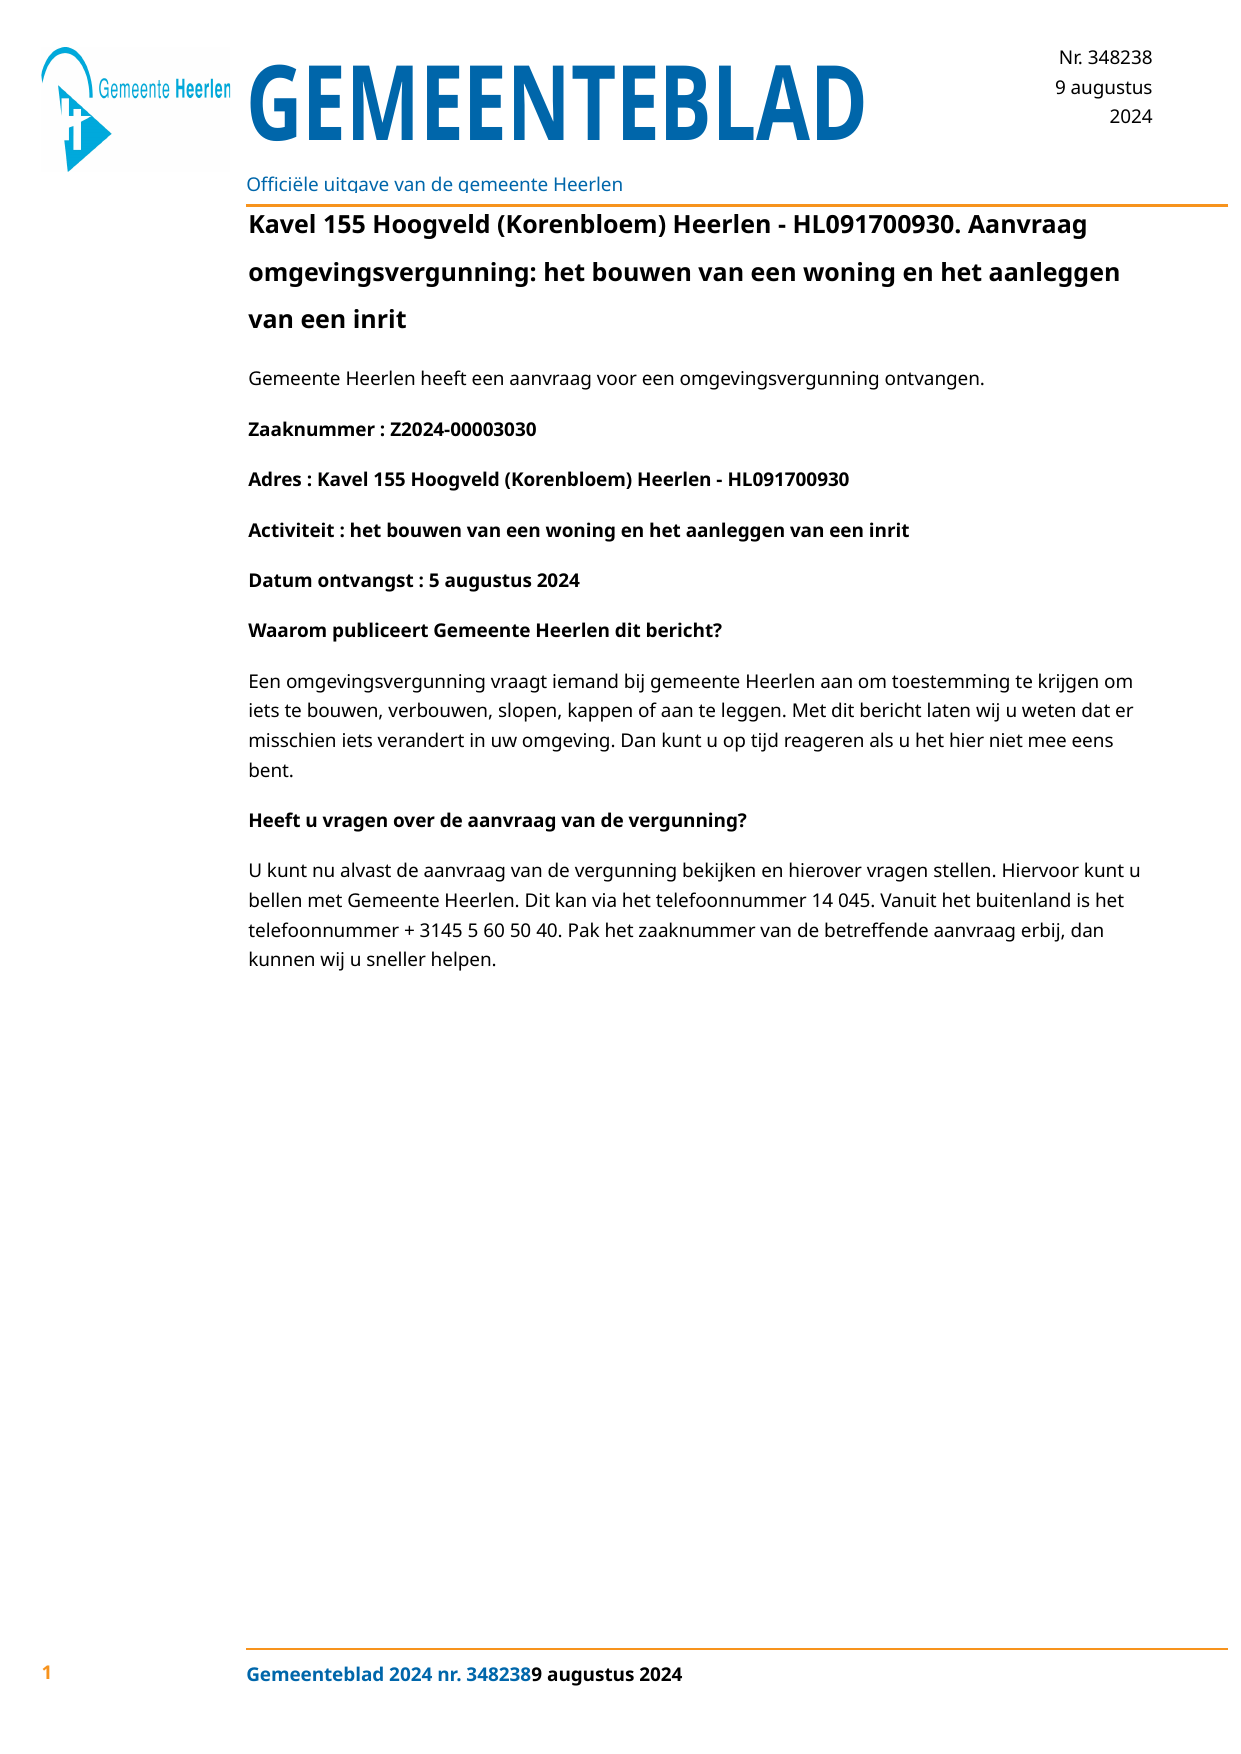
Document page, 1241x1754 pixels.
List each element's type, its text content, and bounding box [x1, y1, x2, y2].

text Gemeente Heerlen heeft een aanvraag voor een omgevingsvergunning ontvangen. [248, 366, 1152, 391]
text Datum ontvangst : 5 augustus 2024 [248, 567, 1152, 593]
text Heeft u vragen over de aanvraag van de vergunning? [248, 807, 1152, 833]
text Waarom publiceert Gemeente Heerlen dit bericht? [248, 618, 1152, 643]
text Activiteit : het bouwen van een woning en het aanleggen van een inrit [248, 517, 1152, 542]
text U kunt nu alvast de aanvraag van de vergunning bekijken en hierover vragen stellen. Hiervoor kunt u bellen met Gemeente Heerlen. Dit kan via het telefoonnummer 14 045. Vanuit het buitenland is het telefoonnummer + 3145 5 60 50 40. Pak het zaaknummer van de betreffende aanvraag erbij, dan kunnen wij u sneller helpen. [248, 858, 1152, 972]
picture [41, 47, 59, 70]
text Zaaknummer : Z2024-00003030 [248, 416, 1152, 442]
picture [41, 47, 231, 172]
text Kavel 155 Hoogveld (Korenbloem) Heerlen - HL091700930. Aanvraag omgevingsvergunning: het bouwen van een woning en het aanleggen van een inrit [248, 207, 1152, 336]
text Adres : Kavel 155 Hoogveld (Korenbloem) Heerlen - HL091700930 [248, 466, 1152, 492]
text Een omgevingsvergunning vraagt iemand bij gemeente Heerlen aan om toestemming te krijgen om iets te bouwen, verbouwen, slopen, kappen of aan te leggen. Met dit bericht laten wij u weten dat er misschien iets verandert in uw omgeving. Dan kunt u op tijd reageren als u het hier niet mee eens bent. [248, 668, 1152, 782]
